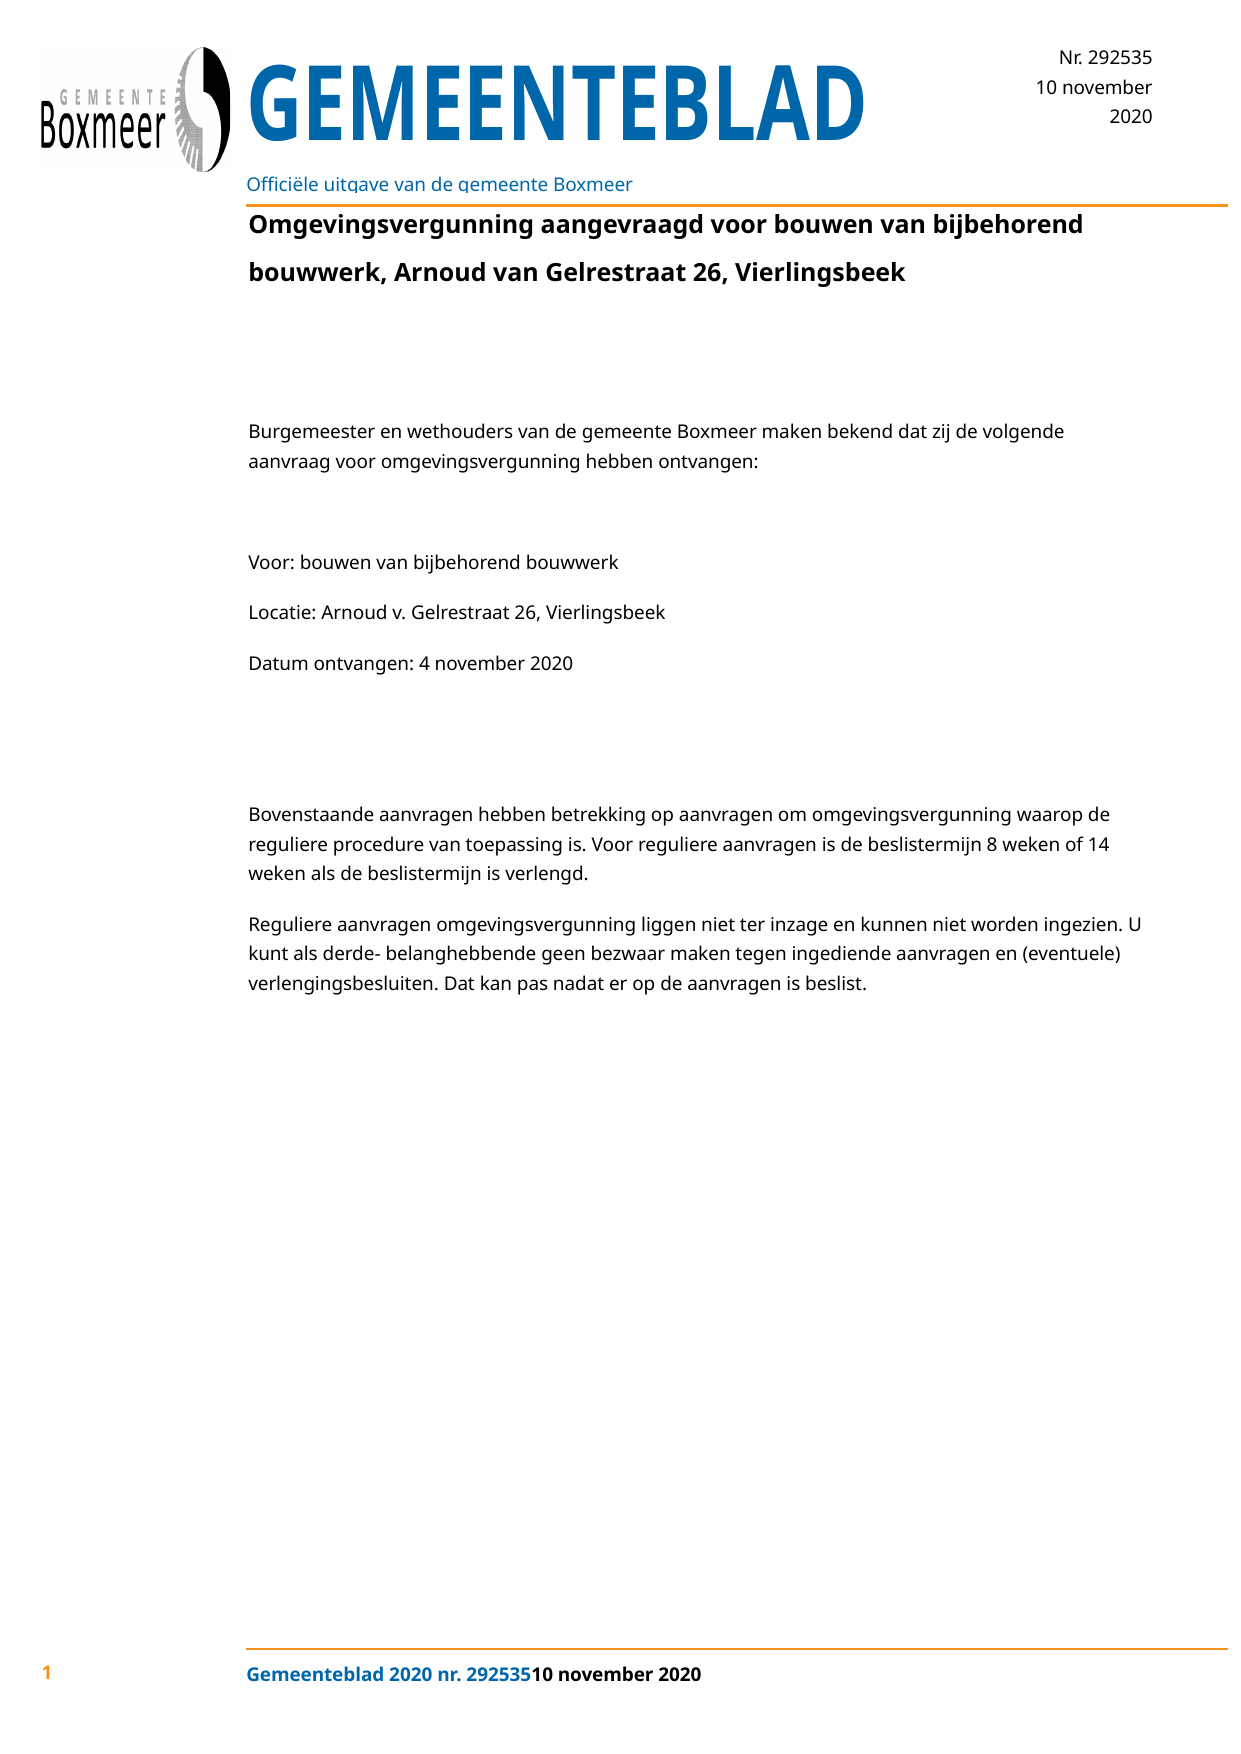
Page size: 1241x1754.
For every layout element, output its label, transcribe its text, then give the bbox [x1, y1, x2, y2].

text Locatie: Arnoud v. Gelrestraat 26, Vierlingsbeek [248, 599, 1152, 625]
text Omgevingsvergunning aangevraagd voor bouwen van bijbehorend bouwwerk, Arnoud van Gelrestraat 26, Vierlingsbeek [248, 207, 1152, 288]
text Burgemeester en wethouders van de gemeente Boxmeer maken bekend dat zij de volgende aanvraag voor omgevingsvergunning hebben ontvangen: [248, 419, 1152, 474]
text Reguliere aanvragen omgevingsvergunning liggen niet ter inzage en kunnen niet worden ingezien. U kunt als derde- belanghebbende geen bezwaar maken tegen ingediende aanvragen en (eventuele) verlengingsbesluiten. Dat kan pas nadat er op de aanvragen is beslist. [248, 911, 1152, 996]
text Voor: bouwen van bijbehorend bouwwerk [248, 549, 1152, 575]
text Datum ontvangen: 4 november 2020 [248, 650, 1152, 676]
text Bovenstaande aanvragen hebben betrekking op aanvragen om omgevingsvergunning waarop de reguliere procedure van toepassing is. Voor reguliere aanvragen is de beslistermijn 8 weken of 14 weken als de beslistermijn is verlengd. [248, 801, 1152, 886]
picture [41, 47, 231, 172]
